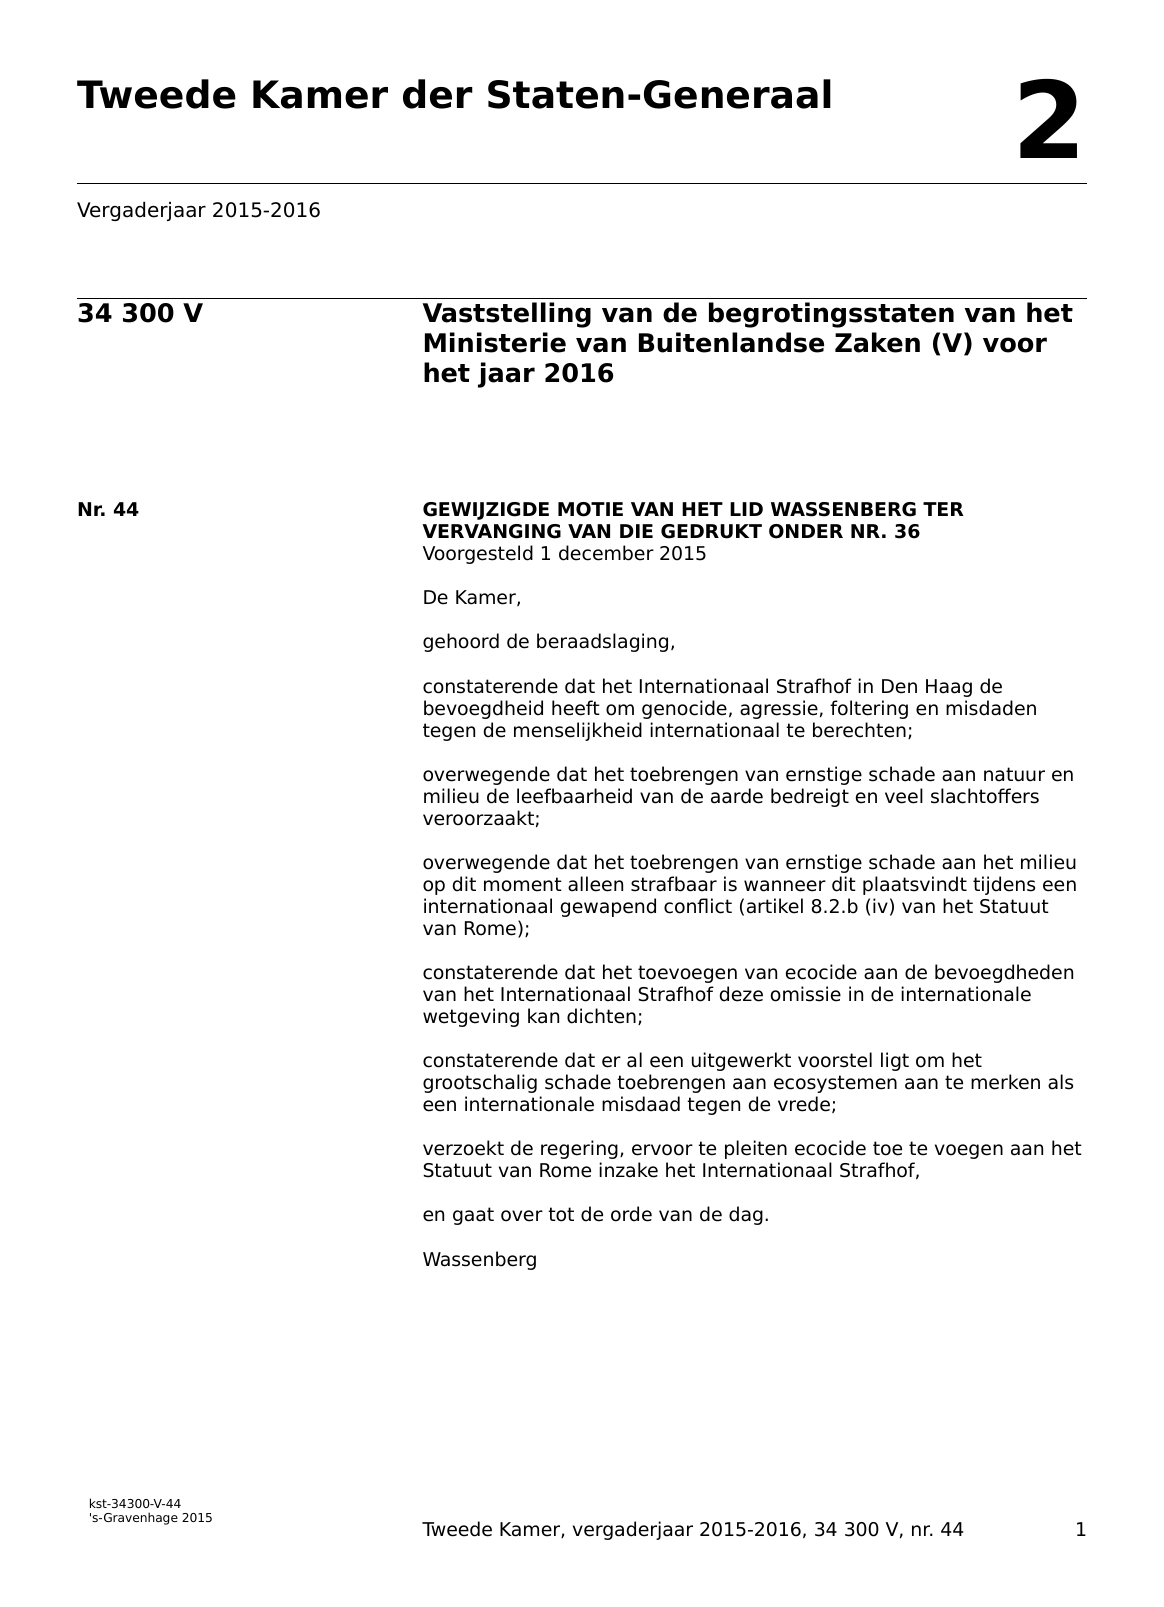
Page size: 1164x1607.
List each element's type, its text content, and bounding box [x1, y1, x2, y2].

text De Kamer, [422, 587, 1087, 609]
text overwegende dat het toebrengen van ernstige schade aan natuur en milieu de leefbaarheid van de aarde bedreigt en veel slachtoffers veroorzaakt; [422, 764, 1087, 829]
table_header 2 [886, 59, 1087, 183]
text Voorgesteld 1 december 2015 [422, 543, 1087, 565]
text overwegende dat het toebrengen van ernstige schade aan het milieu op dit moment alleen strafbaar is wanneer dit plaatsvindt tijdens een internationaal gewapend conflict (artikel 8.2.b (iv) van het Statuut van Rome); [422, 852, 1087, 940]
text gehoord de beraadslaging, [422, 631, 1087, 653]
text constaterende dat er al een uitgewerkt voorstel ligt om het grootschalig schade toebrengen aan ecosystemen aan te merken als een internationale misdaad tegen de vrede; [422, 1050, 1087, 1116]
text en gaat over tot de orde van de dag. [422, 1204, 1087, 1226]
subtitle 34 300 V Vaststelling van de begrotingsstaten van het Ministerie van Buitenlandse Zaken (V) voor het jaar 2016 [77, 299, 1087, 388]
text Wassenberg [422, 1248, 1087, 1270]
text kst-34300-V-44 [88, 1497, 323, 1511]
table_header Tweede Kamer der Staten-Generaal [77, 59, 886, 183]
subtitle Nr. 44 GEWIJZIGDE MOTIE VAN HET LID WASSENBERG TER VERVANGING VAN DIE GEDRUKT ONDER NR. 36 [77, 499, 1087, 543]
text constaterende dat het toevoegen van ecocide aan de bevoegdheden van het Internationaal Strafhof deze omissie in de internationale wetgeving kan dichten; [422, 962, 1087, 1028]
text verzoekt de regering, ervoor te pleiten ecocide toe te voegen aan het Statuut van Rome inzake het Internationaal Strafhof, [422, 1138, 1087, 1182]
text 's-Gravenhage 2015 [88, 1511, 323, 1525]
table_cell Vergaderjaar 2015-2016 [77, 184, 1087, 298]
text constaterende dat het Internationaal Strafhof in Den Haag de bevoegdheid heeft om genocide, agressie, foltering en misdaden tegen de menselijkheid internationaal te berechten; [422, 676, 1087, 741]
